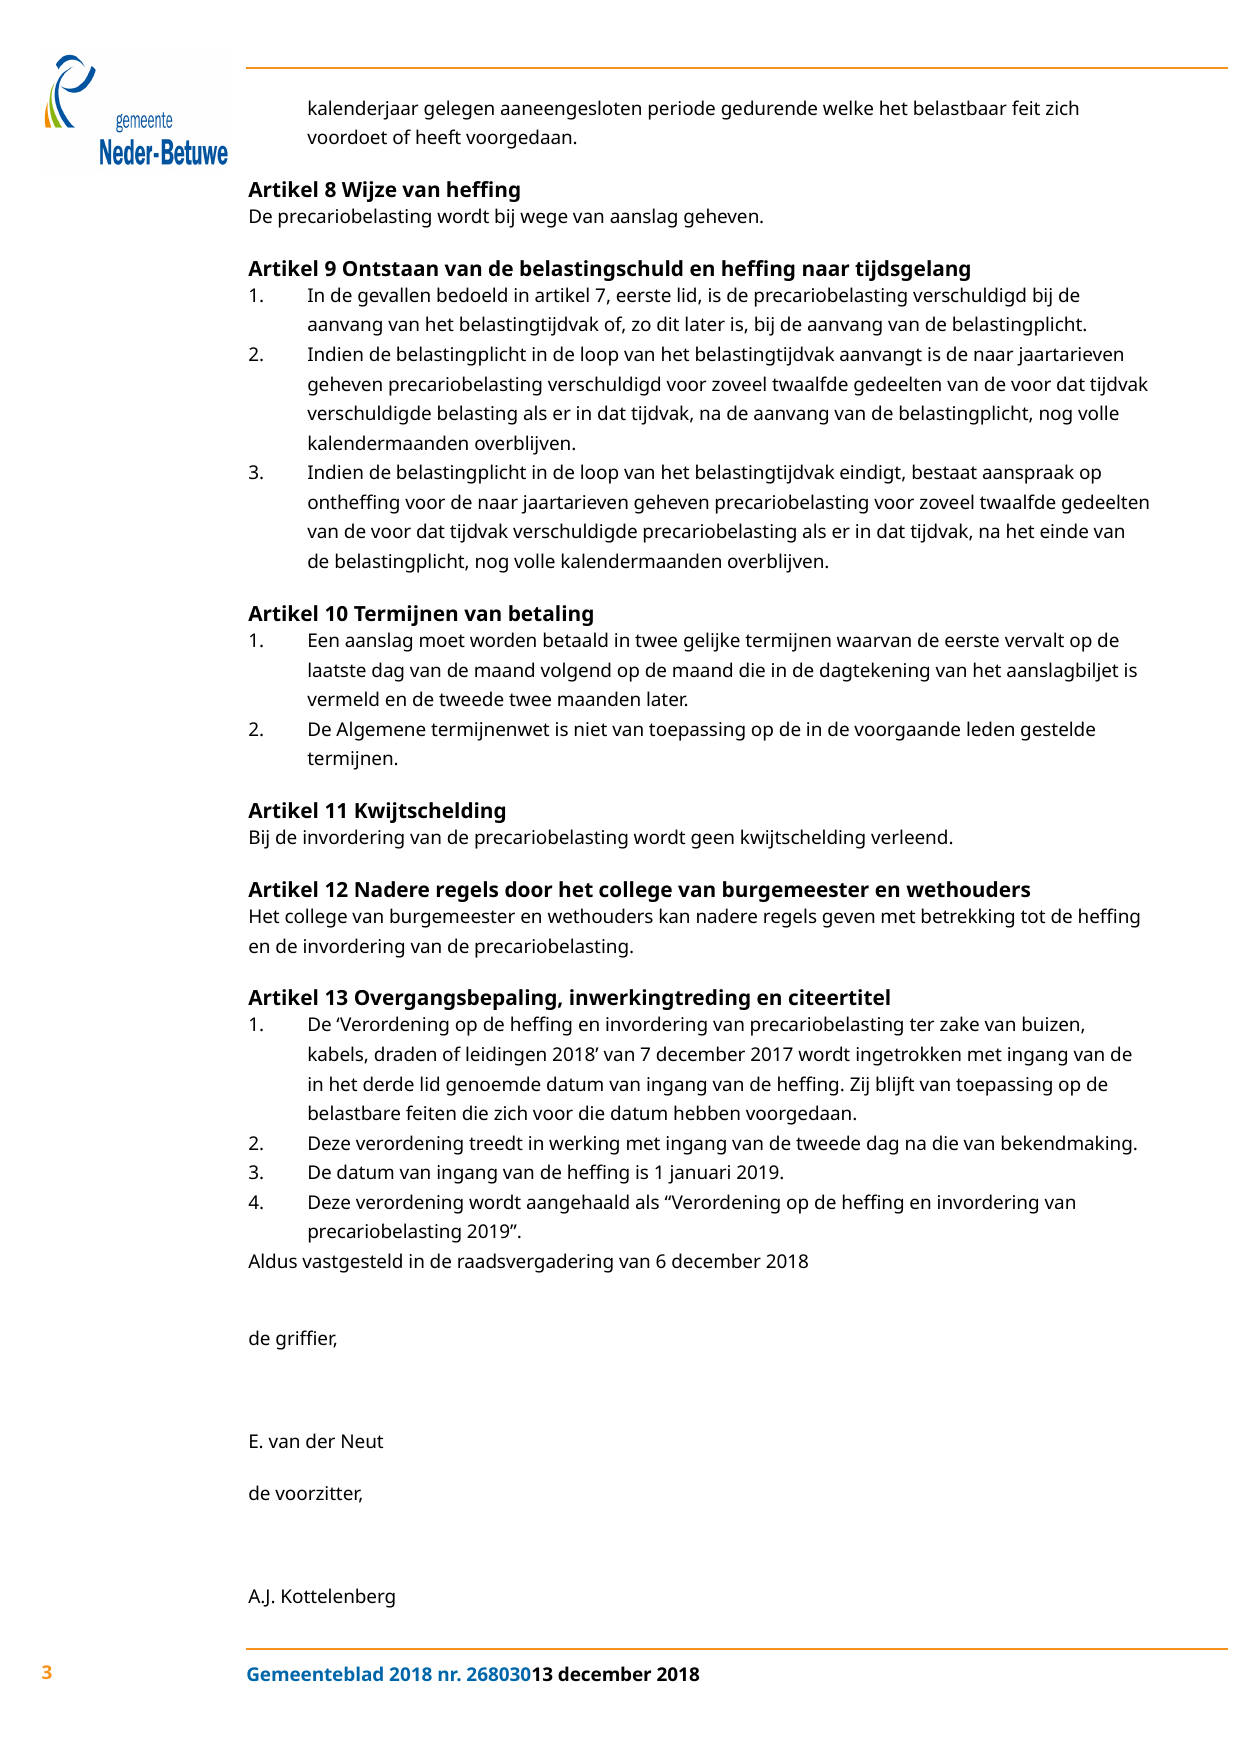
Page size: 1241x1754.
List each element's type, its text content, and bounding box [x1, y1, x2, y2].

text Artikel 10 Termijnen van betaling [248, 599, 1152, 627]
text de griffier, [248, 1326, 1152, 1351]
list Deze verordening treedt in werking met ingang van de tweede dag na die van bekendmaking. [248, 1130, 1152, 1156]
text Het college van burgemeester en wethouders kan nadere regels geven met betrekking tot de heffing en de invordering van de precariobelasting. [248, 903, 1152, 958]
text Artikel 13 Overgangsbepaling, inwerkingtreding en citeertitel [248, 983, 1152, 1012]
list Indien de belastingplicht in de loop van het belastingtijdvak eindigt, bestaat aanspraak op ontheffing voor de naar jaartarieven geheven precariobelasting voor zoveel twaalfde gedeelten van de voor dat tijdvak verschuldigde precariobelasting als er in dat tijdvak, na het einde van de belastingplicht, nog volle kalendermaanden overblijven. [248, 459, 1152, 574]
text Bij de invordering van de precariobelasting wordt geen kwijtschelding verleend. [248, 824, 1152, 850]
text Aldus vastgesteld in de raadsvergadering van 6 december 2018 [248, 1248, 1152, 1274]
text A.J. Kottelenberg [248, 1583, 1152, 1608]
text Artikel 8 Wijze van heffing [248, 175, 1152, 203]
text Artikel 12 Nadere regels door het college van burgemeester en wethouders [248, 875, 1152, 903]
list De Algemene termijnenwet is niet van toepassing op de in de voorgaande leden gestelde termijnen. [248, 716, 1152, 771]
list De datum van ingang van de heffing is 1 januari 2019. [248, 1159, 1152, 1185]
list Indien de belastingplicht in de loop van het belastingtijdvak aanvangt is de naar jaartarieven geheven precariobelasting verschuldigd voor zoveel twaalfde gedeelten van de voor dat tijdvak verschuldigde belasting als er in dat tijdvak, na de aanvang van de belastingplicht, nog volle kalendermaanden overblijven. [248, 341, 1152, 456]
list Een aanslag moet worden betaald in twee gelijke termijnen waarvan de eerste vervalt op de laatste dag van de maand volgend op de maand die in de dagtekening van het aanslagbiljet is vermeld en de tweede twee maanden later. [248, 627, 1152, 712]
list De ‘Verordening op de heffing en invordering van precariobelasting ter zake van buizen, kabels, draden of leidingen 2018’ van 7 december 2017 wordt ingetrokken met ingang van de in het derde lid genoemde datum van ingang van de heffing. Zij blijft van toepassing op de belastbare feiten die zich voor die datum hebben voorgedaan. [248, 1012, 1152, 1126]
text De precariobelasting wordt bij wege van aanslag geheven. [248, 203, 1152, 229]
picture [41, 47, 231, 172]
list kalenderjaar gelegen aaneengesloten periode gedurende welke het belastbaar feit zich voordoet of heeft voorgedaan. [248, 95, 1152, 150]
list In de gevallen bedoeld in artikel 7, eerste lid, is de precariobelasting verschuldigd bij de aanvang van het belastingtijdvak of, zo dit later is, bij de aanvang van de belastingplicht. [248, 282, 1152, 337]
list Deze verordening wordt aangehaald als “Verordening op de heffing en invordering van precariobelasting 2019”. [248, 1189, 1152, 1244]
text Artikel 9 Ontstaan van de belastingschuld en heffing naar tijdsgelang [248, 254, 1152, 282]
text E. van der Neut [248, 1428, 1152, 1454]
text Artikel 11 Kwijtschelding [248, 796, 1152, 824]
text de voorzitter, [248, 1480, 1152, 1506]
